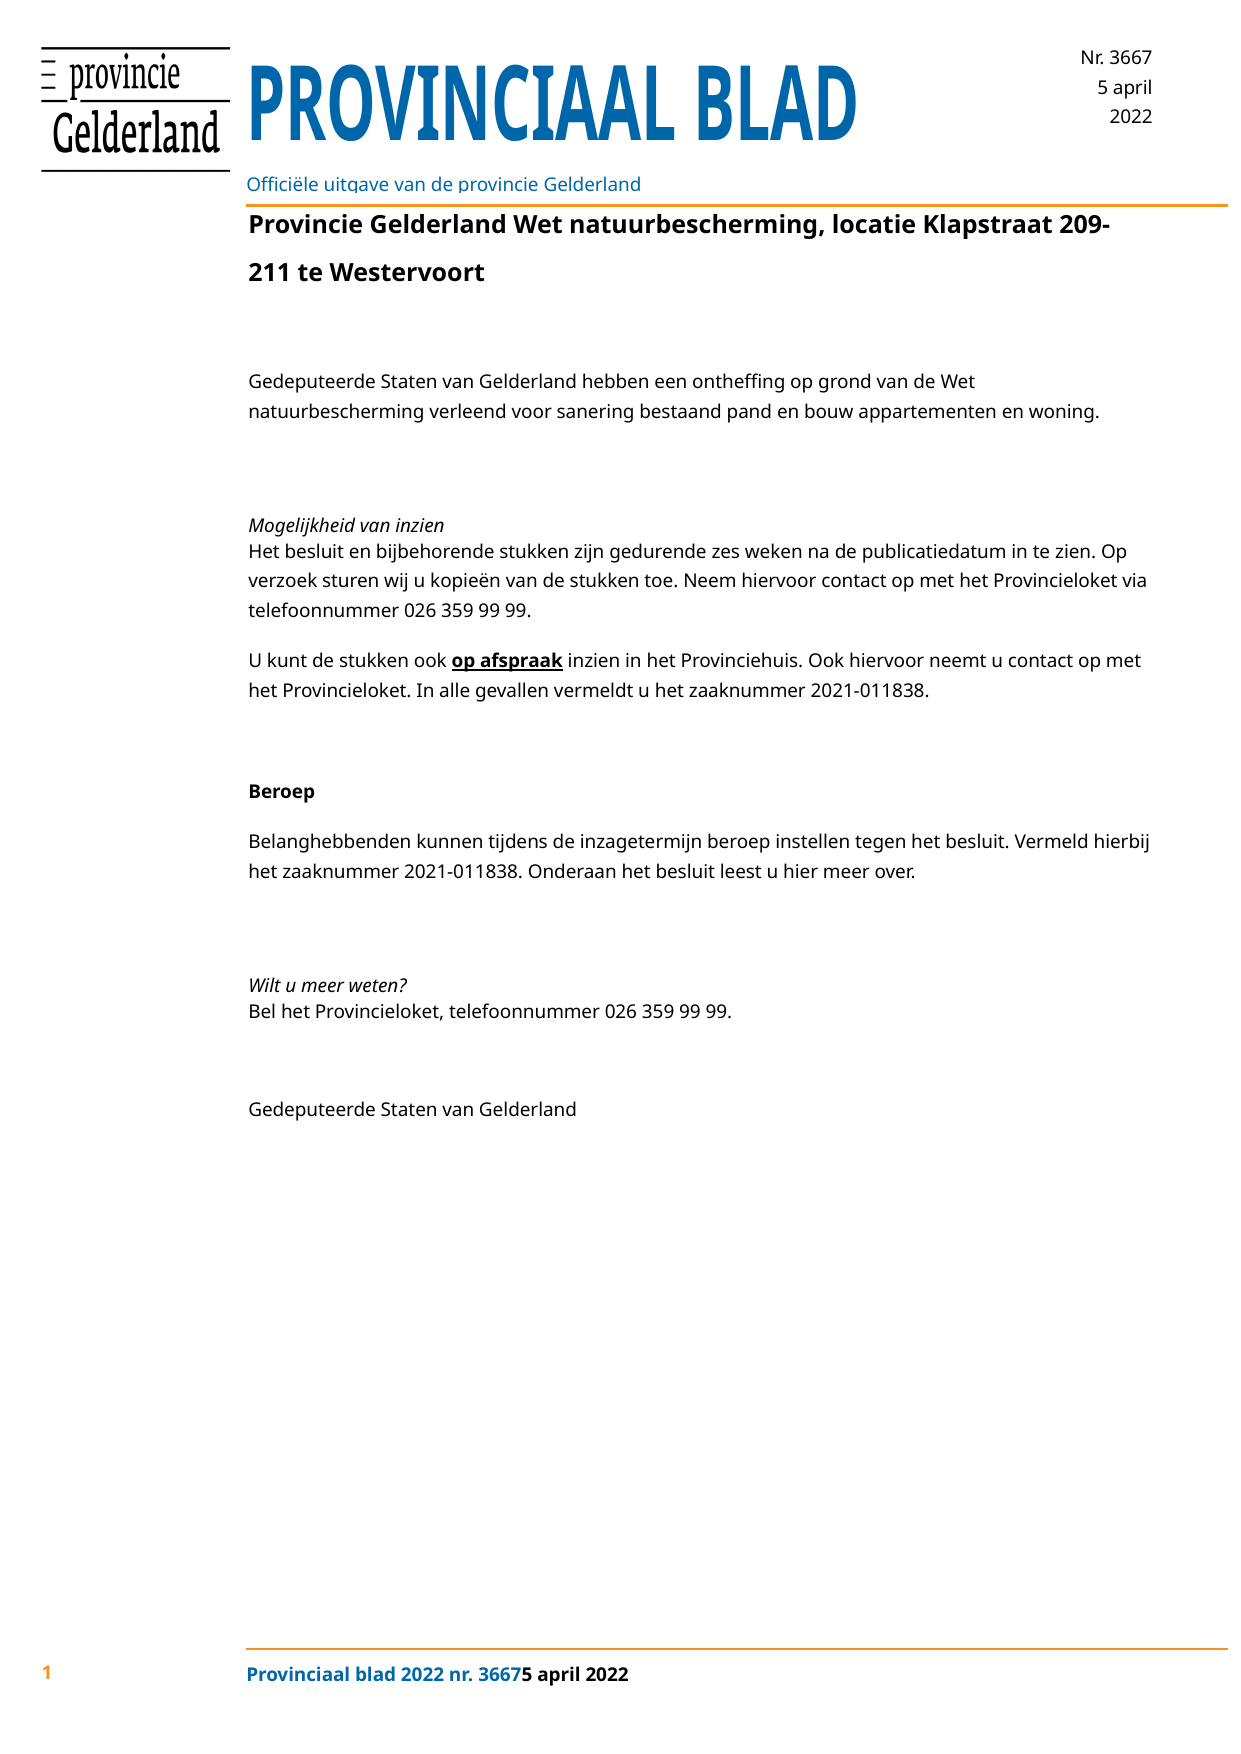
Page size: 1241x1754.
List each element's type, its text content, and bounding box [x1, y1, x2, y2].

text Mogelijkheid van inzien [248, 512, 1152, 538]
text Bel het Provincieloket, telefoonnummer 026 359 99 99. [248, 998, 1152, 1024]
text Provincie Gelderland Wet natuurbescherming, locatie Klapstraat 209-211 te Westervoort [248, 207, 1152, 288]
text U kunt de stukken ook op afspraak inzien in het Provinciehuis. Ook hiervoor neemt u contact op met het Provincieloket. In alle gevallen vermeldt u het zaaknummer 2021-011838. [248, 648, 1152, 703]
picture [41, 47, 231, 172]
text Belanghebbenden kunnen tijdens de inzagetermijn beroep instellen tegen het besluit. Vermeld hierbij het zaaknummer 2021-011838. Onderaan het besluit leest u hier meer over. [248, 828, 1152, 884]
text Gedeputeerde Staten van Gelderland [248, 1096, 1152, 1122]
text Het besluit en bijbehorende stukken zijn gedurende zes weken na de publicatiedatum in te zien. Op verzoek sturen wij u kopieën van de stukken toe. Neem hiervoor contact op met het Provincieloket via telefoonnummer 026 359 99 99. [248, 538, 1152, 623]
text Beroep [248, 778, 1152, 804]
text Gedeputeerde Staten van Gelderland hebben een ontheffing op grond van de Wet natuurbescherming verleend voor sanering bestaand pand en bouw appartementen en woning. [248, 368, 1152, 424]
text Wilt u meer weten? [248, 972, 1152, 998]
